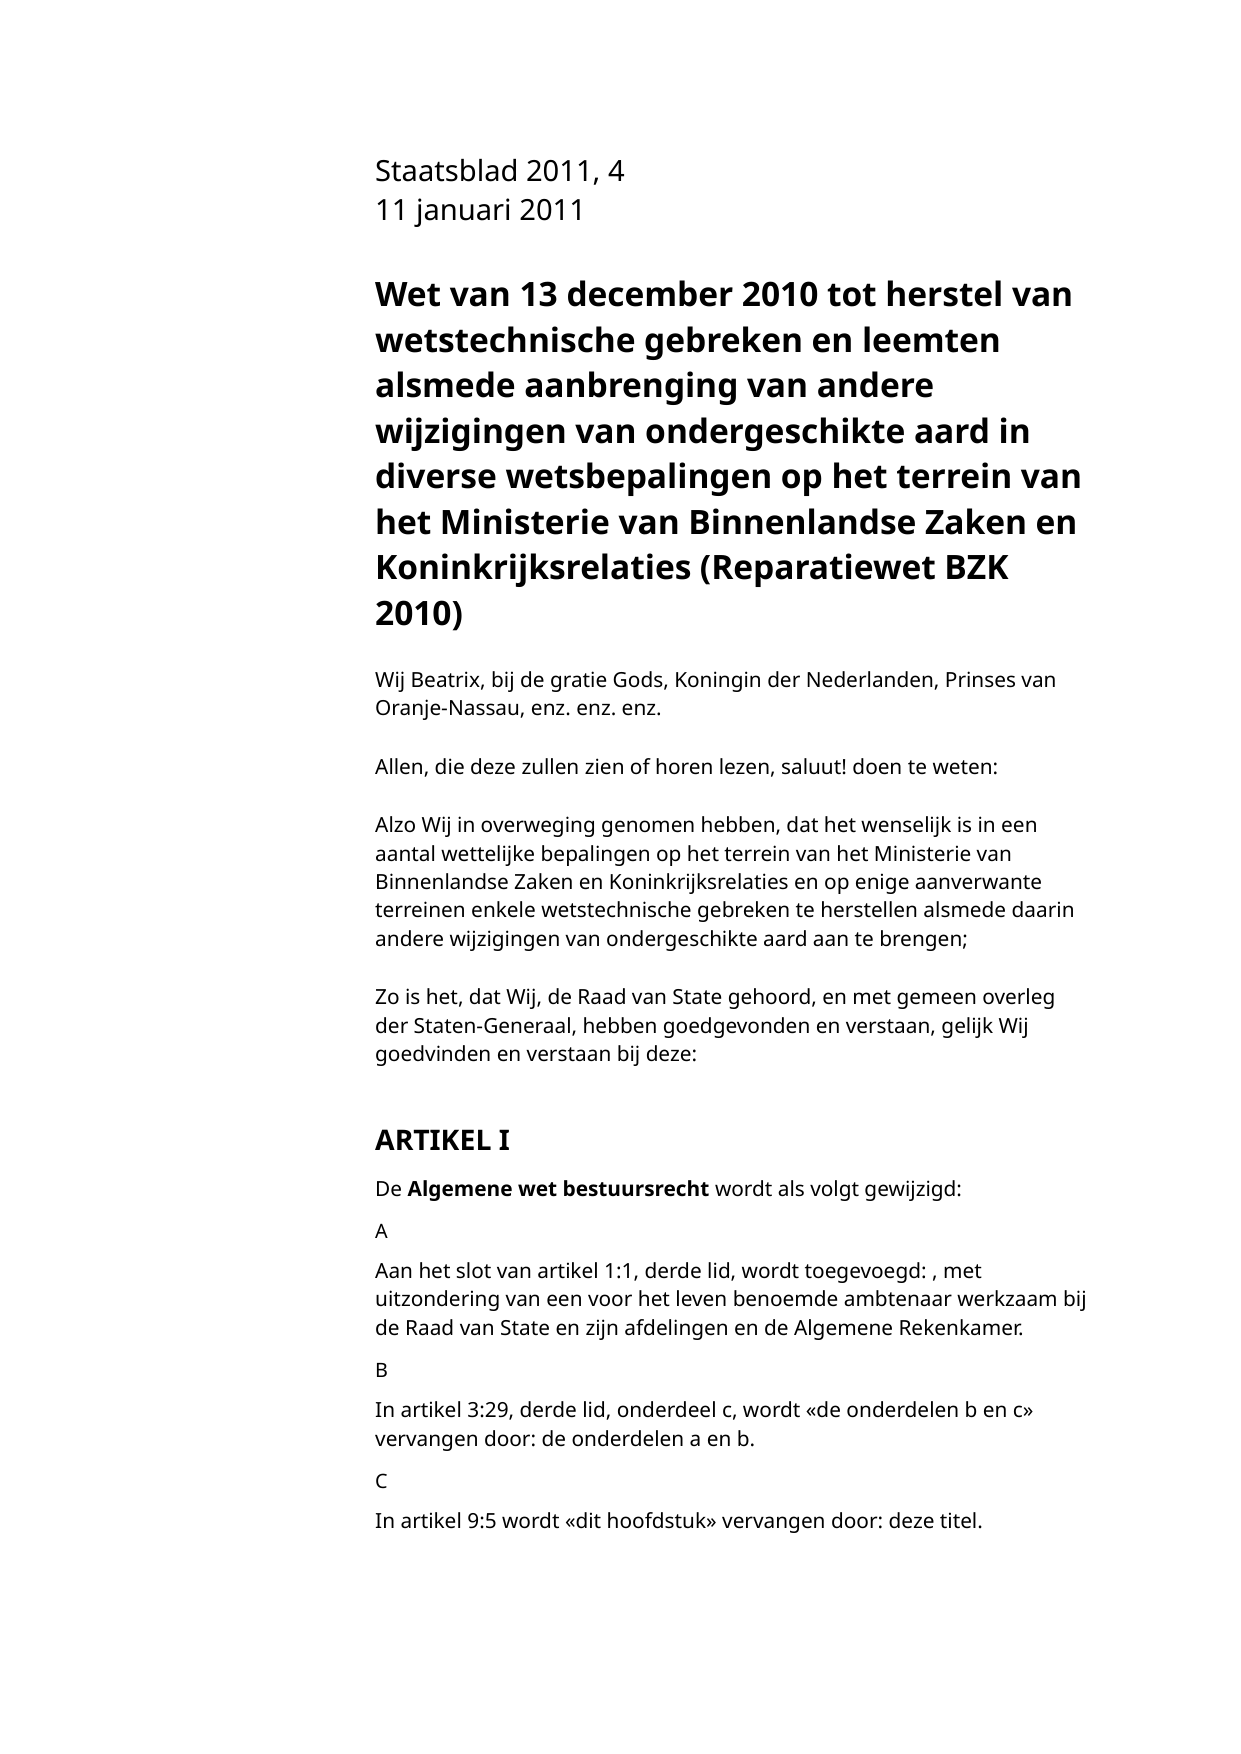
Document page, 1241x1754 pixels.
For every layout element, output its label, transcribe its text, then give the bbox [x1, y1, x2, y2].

text A [375, 1217, 1090, 1244]
text Alzo Wij in overweging genomen hebben, dat het wenselijk is in een aantal wettelijke bepalingen op het terrein van het Ministerie van Binnenlandse Zaken en Koninkrijksrelaties en op enige aanverwante terreinen enkele wetstechnische gebreken te herstellen alsmede daarin andere wijzigingen van ondergeschikte aard aan te brengen; [375, 810, 1090, 952]
text In artikel 3:29, derde lid, onderdeel c, wordt «de onderdelen b en c» vervangen door: de onderdelen a en b. [375, 1395, 1090, 1452]
text De Algemene wet bestuursrecht wordt als volgt gewijzigd: [375, 1174, 1090, 1202]
text Aan het slot van artikel 1:1, derde lid, wordt toegevoegd: , met uitzondering van een voor het leven benoemde ambtenaar werkzaam bij de Raad van State en zijn afdelingen en de Algemene Rekenkamer. [375, 1256, 1090, 1341]
text Staatsblad 2011, 4 [375, 150, 1090, 190]
subtitle Wet van 13 december 2010 tot herstel van wetstechnische gebreken en leemten alsmede aanbrenging van andere wijzigingen van ondergeschikte aard in diverse wetsbepalingen op het terrein van het Ministerie van Binnenlandse Zaken en Koninkrijksrelaties (Reparatiewet BZK 2010) [375, 271, 1090, 635]
text Allen, die deze zullen zien of horen lezen, saluut! doen te weten: [375, 752, 1090, 780]
text B [375, 1356, 1090, 1383]
text Zo is het, dat Wij, de Raad van State gehoord, en met gemeen overleg der Staten-Generaal, hebben goedgevonden en verstaan, gelijk Wij goedvinden en verstaan bij deze: [375, 982, 1090, 1068]
text Wij Beatrix, bij de gratie Gods, Koningin der Nederlanden, Prinses van Oranje-Nassau, enz. enz. enz. [375, 665, 1090, 722]
text In artikel 9:5 wordt «dit hoofdstuk» vervangen door: deze titel. [375, 1506, 1090, 1534]
text 11 januari 2011 [375, 190, 1090, 229]
subtitle ARTIKEL I [375, 1120, 1090, 1159]
text C [375, 1467, 1090, 1494]
